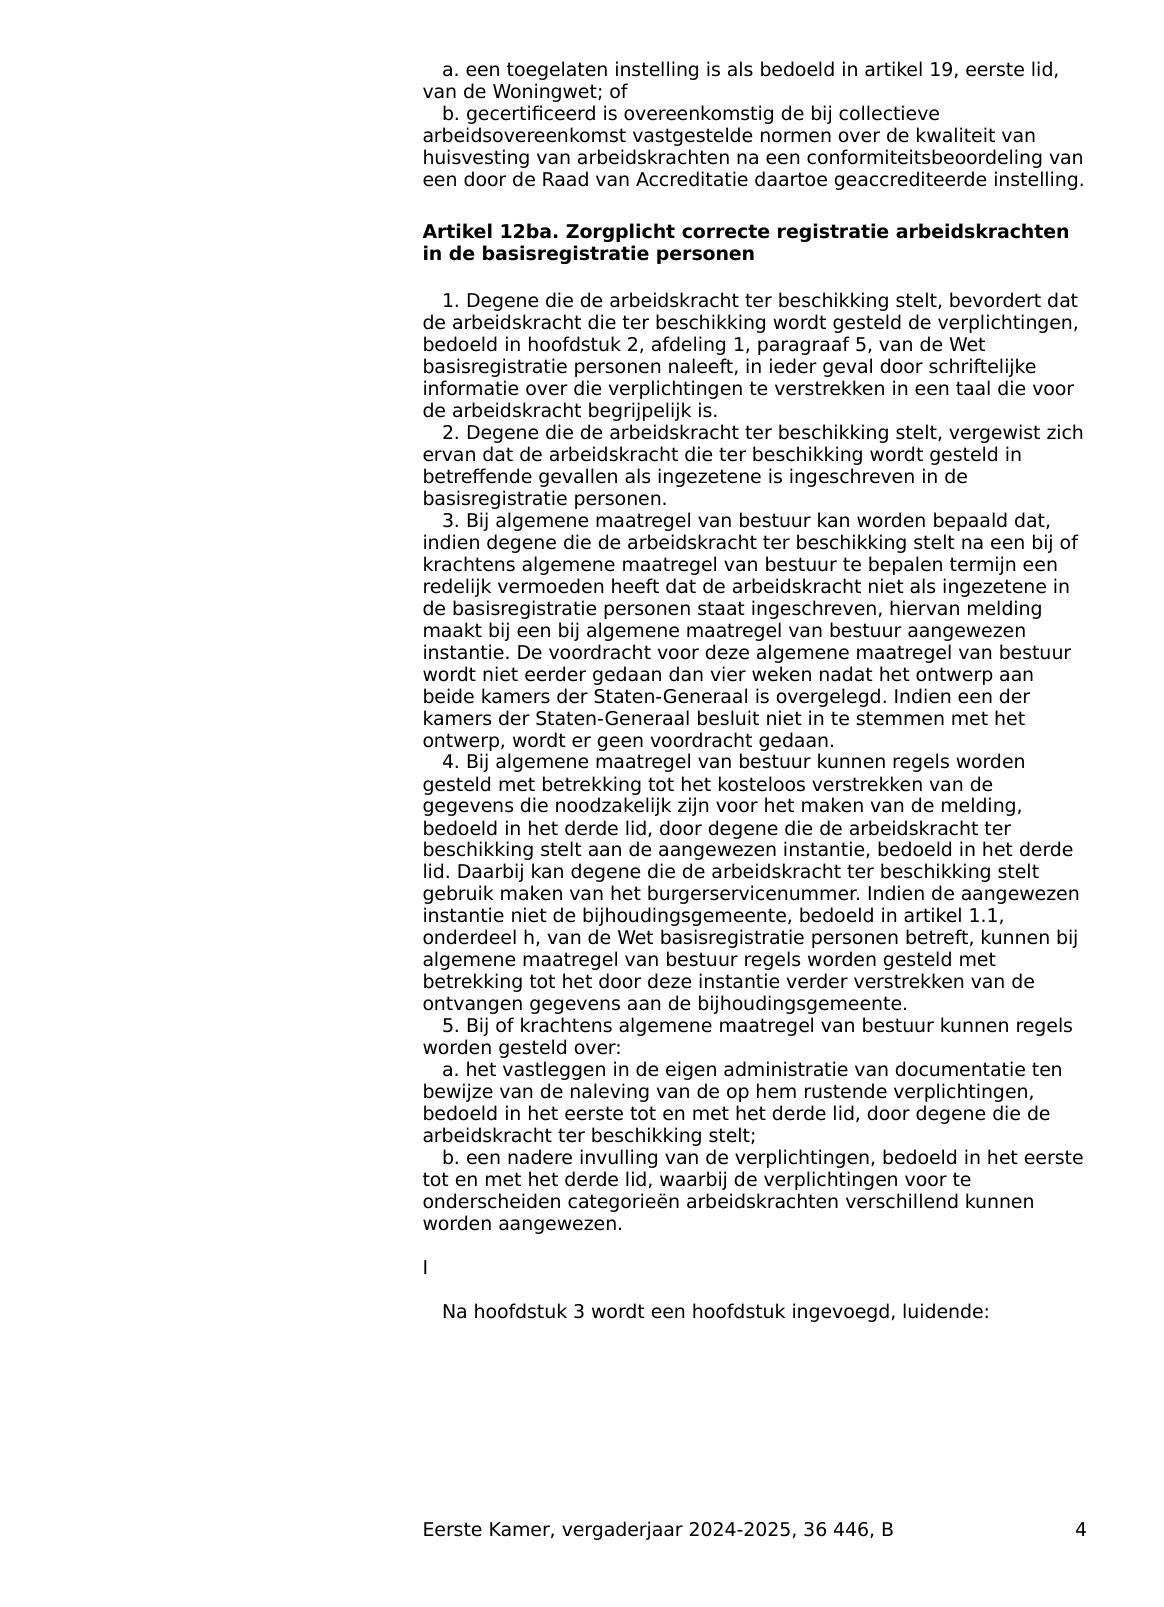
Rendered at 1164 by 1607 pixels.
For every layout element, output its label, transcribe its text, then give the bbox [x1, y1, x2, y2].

text 2. Degene die de arbeidskracht ter beschikking stelt, vergewist zich ervan dat de arbeidskracht die ter beschikking wordt gesteld in betreffende gevallen als ingezetene is ingeschreven in de basisregistratie personen. [422, 422, 1087, 510]
text 5. Bij of krachtens algemene maatregel van bestuur kunnen regels worden gesteld over: [422, 1015, 1087, 1059]
text 3. Bij algemene maatregel van bestuur kan worden bepaald dat, indien degene die de arbeidskracht ter beschikking stelt na een bij of krachtens algemene maatregel van bestuur te bepalen termijn een redelijk vermoeden heeft dat de arbeidskracht niet als ingezetene in de basisregistratie personen staat ingeschreven, hiervan melding maakt bij een bij algemene maatregel van bestuur aangewezen instantie. De voordracht voor deze algemene maatregel van bestuur wordt niet eerder gedaan dan vier weken nadat het ontwerp aan beide kamers der Staten-Generaal is overgelegd. Indien een der kamers der Staten-Generaal besluit niet in te stemmen met het ontwerp, wordt er geen voordracht gedaan. [422, 510, 1087, 751]
text 4. Bij algemene maatregel van bestuur kunnen regels worden gesteld met betrekking tot het kosteloos verstrekken van de gegevens die noodzakelijk zijn voor het maken van de melding, bedoeld in het derde lid, door degene die de arbeidskracht ter beschikking stelt aan de aangewezen instantie, bedoeld in het derde lid. Daarbij kan degene die de arbeidskracht ter beschikking stelt gebruik maken van het burgerservicenummer. Indien de aangewezen instantie niet de bijhoudingsgemeente, bedoeld in artikel 1.1, onderdeel h, van de Wet basisregistratie personen betreft, kunnen bij algemene maatregel van bestuur regels worden gesteld met betrekking tot het door deze instantie verder verstrekken van de ontvangen gegevens aan de bijhoudingsgemeente. [422, 751, 1087, 1015]
text a. het vastleggen in de eigen administratie van documentatie ten bewijze van de naleving van de op hem rustende verplichtingen, bedoeld in het eerste tot en met het derde lid, door degene die de arbeidskracht ter beschikking stelt; [422, 1059, 1087, 1147]
text Na hoofdstuk 3 wordt een hoofdstuk ingevoegd, luidende: [422, 1301, 1087, 1323]
subtitle Artikel 12ba. Zorgplicht correcte registratie arbeidskrachten in de basisregistratie personen [422, 221, 1087, 265]
text b. gecertificeerd is overeenkomstig de bij collectieve arbeidsovereenkomst vastgestelde normen over de kwaliteit van huisvesting van arbeidskrachten na een conformiteitsbeoordeling van een door de Raad van Accreditatie daartoe geaccrediteerde instelling. [422, 103, 1087, 191]
text 1. Degene die de arbeidskracht ter beschikking stelt, bevordert dat de arbeidskracht die ter beschikking wordt gesteld de verplichtingen, bedoeld in hoofdstuk 2, afdeling 1, paragraaf 5, van de Wet basisregistratie personen naleeft, in ieder geval door schriftelijke informatie over die verplichtingen te verstrekken in een taal die voor de arbeidskracht begrijpelijk is. [422, 290, 1087, 422]
text I [422, 1257, 1087, 1279]
text a. een toegelaten instelling is als bedoeld in artikel 19, eerste lid, van de Woningwet; of [422, 59, 1087, 103]
text b. een nadere invulling van de verplichtingen, bedoeld in het eerste tot en met het derde lid, waarbij de verplichtingen voor te onderscheiden categorieën arbeidskrachten verschillend kunnen worden aangewezen. [422, 1147, 1087, 1235]
